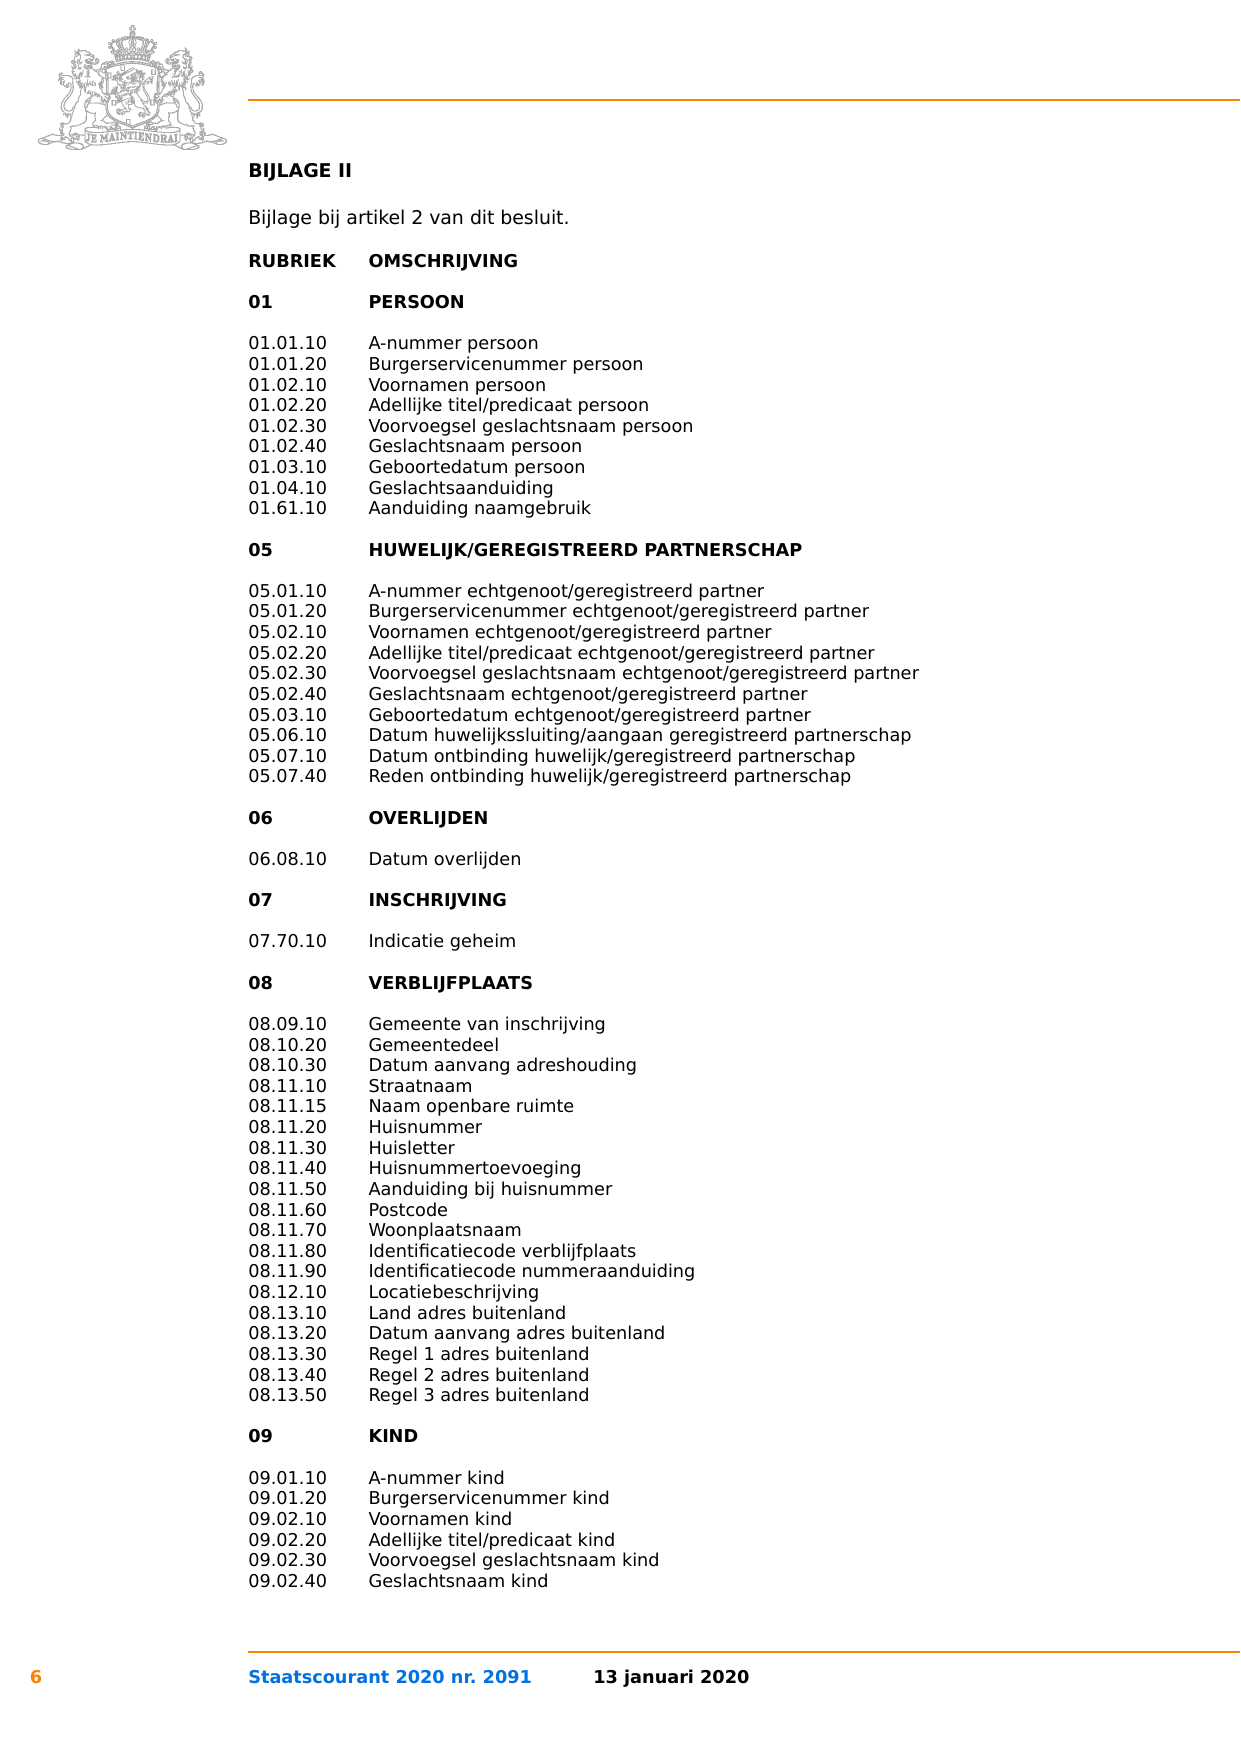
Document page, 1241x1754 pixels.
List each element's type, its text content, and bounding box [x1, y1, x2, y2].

table_cell INSCHRIJVING [363, 890, 1163, 911]
table_cell 08.11.90 [248, 1261, 362, 1282]
table_cell 05.07.10 [248, 746, 362, 766]
table_cell Geboortedatum persoon [363, 457, 1163, 478]
table_cell [363, 787, 1163, 808]
table_cell Regel 2 adres buitenland [363, 1365, 1163, 1385]
table_cell [248, 952, 362, 973]
table_cell 08.13.20 [248, 1323, 362, 1344]
table_cell 08.13.40 [248, 1365, 362, 1385]
table_cell Voorvoegsel geslachtsnaam persoon [363, 416, 1163, 436]
table_cell 07.70.10 [248, 931, 362, 952]
table_cell Burgerservicenummer persoon [363, 354, 1163, 374]
table_cell 01.02.30 [248, 416, 362, 436]
table_cell Aanduiding bij huisnummer [363, 1179, 1163, 1199]
table_cell Geboortedatum echtgenoot/geregistreerd partner [363, 705, 1163, 725]
table_cell 08.10.30 [248, 1055, 362, 1076]
table_cell 05 [248, 540, 362, 560]
table_cell [363, 519, 1163, 539]
table_cell Huisnummer [363, 1117, 1163, 1138]
table_cell Voornamen persoon [363, 375, 1163, 395]
table_cell Burgerservicenummer kind [363, 1488, 1163, 1509]
table_cell 07 [248, 890, 362, 911]
table_cell 08.13.50 [248, 1385, 362, 1406]
table_cell 08.10.20 [248, 1035, 362, 1055]
table_cell 05.02.30 [248, 663, 362, 684]
table_header RUBRIEK [248, 251, 362, 271]
table_cell [248, 1447, 362, 1468]
table_cell [248, 560, 362, 581]
table_cell 01.01.10 [248, 333, 362, 354]
table_cell Adellijke titel/predicaat kind [363, 1530, 1163, 1550]
table_cell Geslachtsaanduiding [363, 478, 1163, 498]
table_cell 05.02.40 [248, 684, 362, 704]
table_cell KIND [363, 1426, 1163, 1447]
table_cell 08.09.10 [248, 1014, 362, 1034]
table_cell 08.11.50 [248, 1179, 362, 1199]
table_cell Datum aanvang adres buitenland [363, 1323, 1163, 1344]
table_cell 08.11.40 [248, 1158, 362, 1179]
table_cell Voornamen kind [363, 1509, 1163, 1529]
table_cell Datum aanvang adreshouding [363, 1055, 1163, 1076]
table_cell [363, 271, 1163, 292]
table_cell 09.02.10 [248, 1509, 362, 1529]
table_cell Land adres buitenland [363, 1303, 1163, 1323]
table_cell [248, 519, 362, 539]
table_cell [363, 828, 1163, 849]
table_cell A-nummer persoon [363, 333, 1163, 354]
table_cell 08.11.80 [248, 1241, 362, 1261]
table_cell OVERLIJDEN [363, 808, 1163, 828]
table_cell 01.04.10 [248, 478, 362, 498]
table_cell 01.61.10 [248, 498, 362, 519]
table_cell [363, 1447, 1163, 1468]
table_cell HUWELIJK/GEREGISTREERD PARTNERSCHAP [363, 540, 1163, 560]
table_cell [248, 911, 362, 931]
table_cell Burgerservicenummer echtgenoot/geregistreerd partner [363, 601, 1163, 622]
table_cell Regel 3 adres buitenland [363, 1385, 1163, 1406]
table_cell 01.02.20 [248, 395, 362, 416]
table_cell Aanduiding naamgebruik [363, 498, 1163, 519]
table_cell 08.12.10 [248, 1282, 362, 1303]
table_cell [363, 1406, 1163, 1426]
table_cell A-nummer echtgenoot/geregistreerd partner [363, 581, 1163, 601]
table_cell Datum huwelijkssluiting/aangaan geregistreerd partnerschap [363, 725, 1163, 746]
table_cell [248, 1406, 362, 1426]
table_cell 05.02.20 [248, 643, 362, 663]
table_cell A-nummer kind [363, 1468, 1163, 1488]
table_cell [363, 952, 1163, 973]
table_cell Locatiebeschrijving [363, 1282, 1163, 1303]
table_cell Voornamen echtgenoot/geregistreerd partner [363, 622, 1163, 643]
table_cell Adellijke titel/predicaat persoon [363, 395, 1163, 416]
table_cell Adellijke titel/predicaat echtgenoot/geregistreerd partner [363, 643, 1163, 663]
table_cell 08.11.20 [248, 1117, 362, 1138]
table_cell [248, 787, 362, 808]
table_cell Datum overlijden [363, 849, 1163, 869]
table_cell 08.11.70 [248, 1220, 362, 1241]
table_cell 05.01.20 [248, 601, 362, 622]
table_cell 09.01.10 [248, 1468, 362, 1488]
table_cell 01.02.10 [248, 375, 362, 395]
table_cell 06.08.10 [248, 849, 362, 869]
table_cell 08 [248, 973, 362, 993]
table_cell [248, 271, 362, 292]
table_cell [248, 993, 362, 1014]
table_cell [363, 911, 1163, 931]
table_cell 08.11.60 [248, 1200, 362, 1220]
table_cell Gemeente van inschrijving [363, 1014, 1163, 1034]
table_cell 09 [248, 1426, 362, 1447]
picture [38, 25, 227, 150]
table_cell 01.02.40 [248, 436, 362, 457]
table_cell Gemeentedeel [363, 1035, 1163, 1055]
table_cell Datum ontbinding huwelijk/geregistreerd partnerschap [363, 746, 1163, 766]
table_cell Woonplaatsnaam [363, 1220, 1163, 1241]
table_cell 05.01.10 [248, 581, 362, 601]
table_cell Voorvoegsel geslachtsnaam echtgenoot/geregistreerd partner [363, 663, 1163, 684]
table_cell 09.02.40 [248, 1571, 362, 1591]
table_cell 01.01.20 [248, 354, 362, 374]
table_cell [363, 560, 1163, 581]
table_cell Reden ontbinding huwelijk/geregistreerd partnerschap [363, 766, 1163, 787]
table_cell 09.02.20 [248, 1530, 362, 1550]
table_cell VERBLIJFPLAATS [363, 973, 1163, 993]
table_cell [363, 993, 1163, 1014]
table_cell 06 [248, 808, 362, 828]
table_cell 05.06.10 [248, 725, 362, 746]
table_cell 05.03.10 [248, 705, 362, 725]
table_cell Voorvoegsel geslachtsnaam kind [363, 1550, 1163, 1571]
table_cell 05.02.10 [248, 622, 362, 643]
table_cell Geslachtsnaam echtgenoot/geregistreerd partner [363, 684, 1163, 704]
table_cell [363, 313, 1163, 333]
table_cell 09.02.30 [248, 1550, 362, 1571]
table_cell 08.13.30 [248, 1344, 362, 1364]
table_cell 05.07.40 [248, 766, 362, 787]
table_cell [248, 870, 362, 890]
table_cell 01.03.10 [248, 457, 362, 478]
table_cell Identificatiecode nummeraanduiding [363, 1261, 1163, 1282]
table_cell 09.01.20 [248, 1488, 362, 1509]
table_cell Geslachtsnaam kind [363, 1571, 1163, 1591]
text Bijlage bij artikel 2 van dit besluit. [248, 207, 1163, 229]
table_cell PERSOON [363, 292, 1163, 313]
table_cell Regel 1 adres buitenland [363, 1344, 1163, 1364]
table_cell [248, 313, 362, 333]
table_cell 08.11.10 [248, 1076, 362, 1096]
table_cell 08.11.15 [248, 1096, 362, 1117]
table_cell Straatnaam [363, 1076, 1163, 1096]
table_cell Geslachtsnaam persoon [363, 436, 1163, 457]
table_cell 08.13.10 [248, 1303, 362, 1323]
table_header OMSCHRIJVING [363, 251, 1163, 271]
table_cell Identificatiecode verblijfplaats [363, 1241, 1163, 1261]
table_cell 01 [248, 292, 362, 313]
table_cell Indicatie geheim [363, 931, 1163, 952]
table_cell [248, 828, 362, 849]
table_cell Naam openbare ruimte [363, 1096, 1163, 1117]
table_cell Huisnummertoevoeging [363, 1158, 1163, 1179]
subtitle BIJLAGE II [248, 160, 1163, 182]
table_cell [363, 870, 1163, 890]
table_cell Huisletter [363, 1138, 1163, 1158]
table_cell 08.11.30 [248, 1138, 362, 1158]
table_cell Postcode [363, 1200, 1163, 1220]
